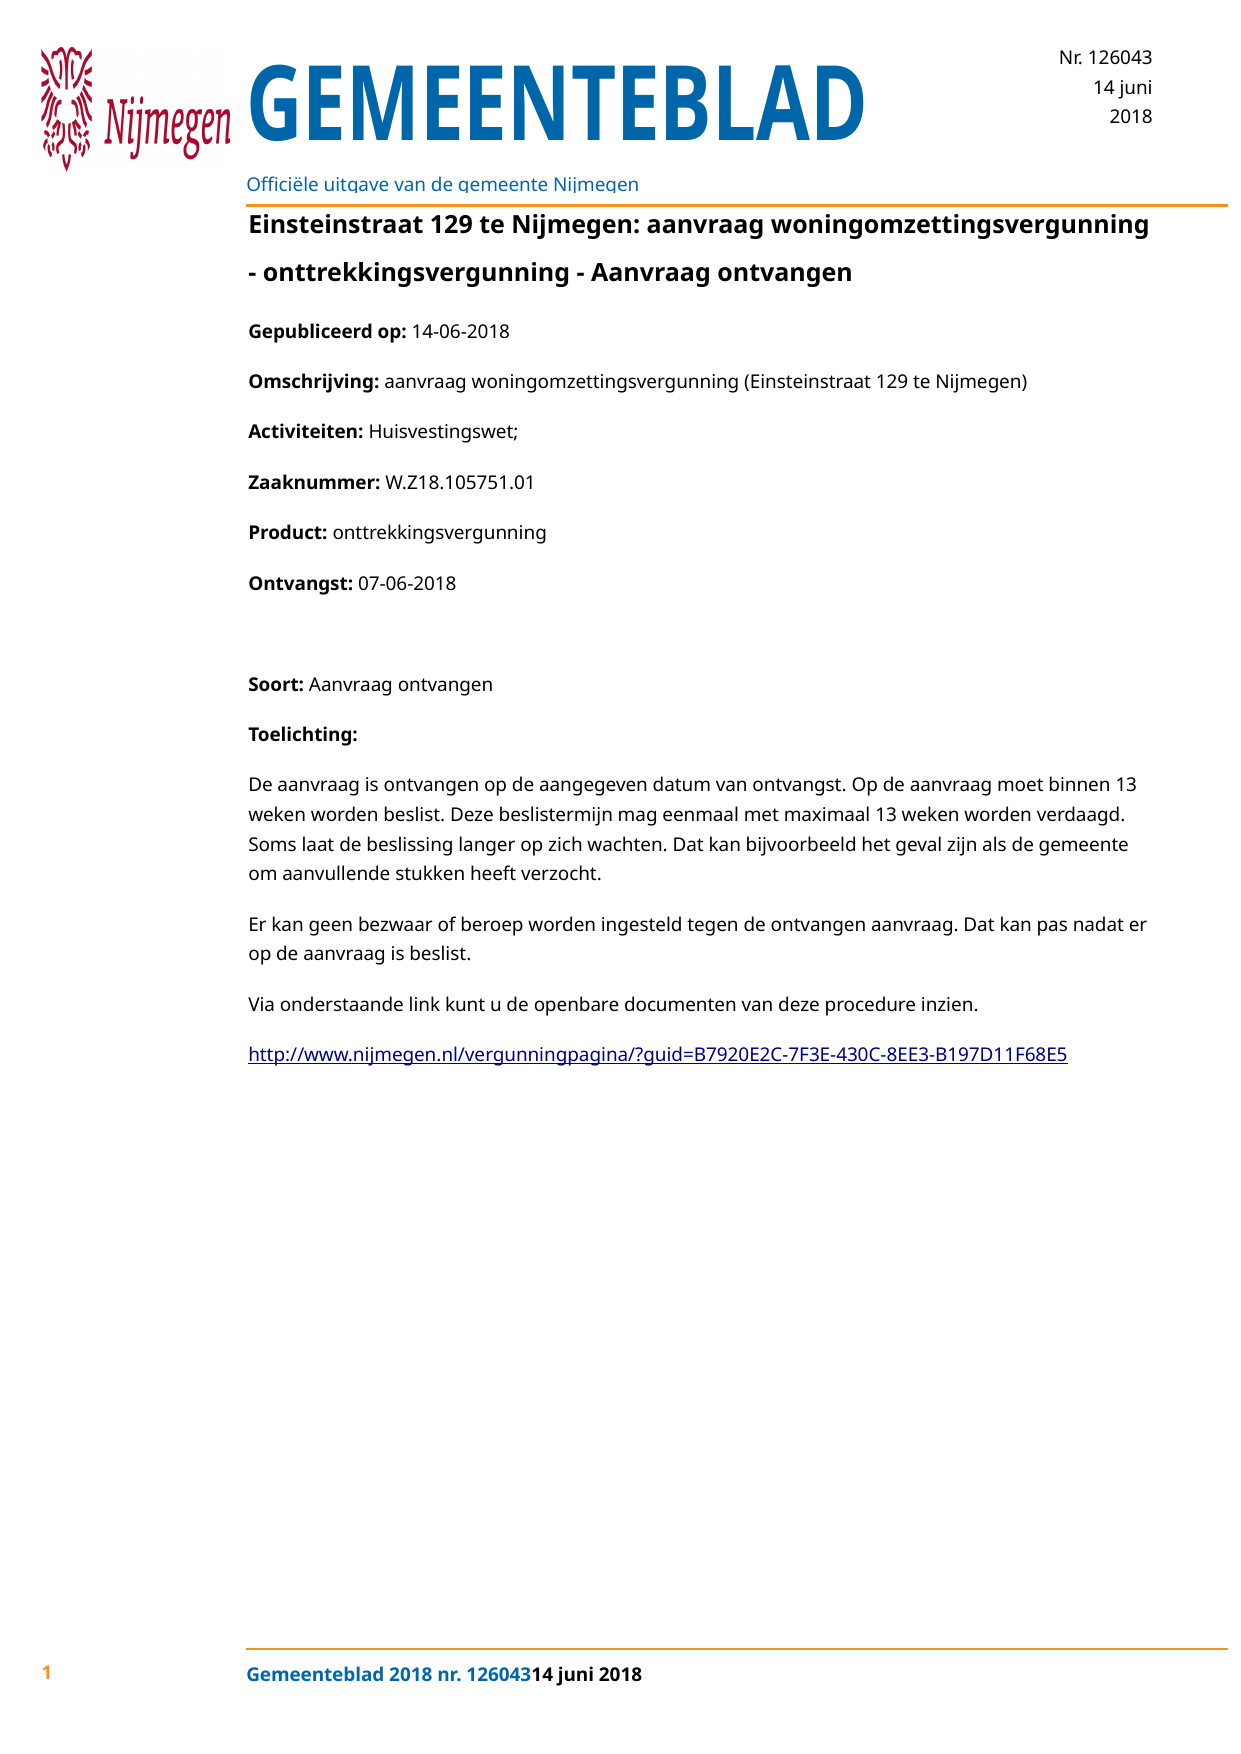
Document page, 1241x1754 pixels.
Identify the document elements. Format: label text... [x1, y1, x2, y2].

text Einsteinstraat 129 te Nijmegen: aanvraag woningomzettingsvergunning - onttrekkingsvergunning - Aanvraag ontvangen [248, 207, 1152, 288]
text Omschrijving: aanvraag woningomzettingsvergunning (Einsteinstraat 129 te Nijmegen) [248, 368, 1152, 394]
text Er kan geen bezwaar of beroep worden ingesteld tegen de ontvangen aanvraag. Dat kan pas nadat er op de aanvraag is beslist. [248, 911, 1152, 966]
text Soort: Aanvraag ontvangen [248, 671, 1152, 697]
text Via onderstaande link kunt u de openbare documenten van deze procedure inzien. [248, 991, 1152, 1017]
text Zaaknummer: W.Z18.105751.01 [248, 469, 1152, 495]
text De aanvraag is ontvangen op de aangegeven datum van ontvangst. Op de aanvraag moet binnen 13 weken worden beslist. Deze beslistermijn mag eenmaal met maximaal 13 weken worden verdaagd. Soms laat de beslissing langer op zich wachten. Dat kan bijvoorbeeld het geval zijn als de gemeente om aanvullende stukken heeft verzocht. [248, 772, 1152, 886]
text Ontvangst: 07-06-2018 [248, 570, 1152, 596]
text http://www.nijmegen.nl/vergunningpagina/?guid=B7920E2C-7F3E-430C-8EE3-B197D11F68E5 [248, 1041, 1152, 1067]
text Product: onttrekkingsvergunning [248, 519, 1152, 545]
text Gepubliceerd op: 14-06-2018 [248, 318, 1152, 344]
text Toelichting: [248, 721, 1152, 747]
text Activiteiten: Huisvestingswet; [248, 419, 1152, 444]
picture [41, 47, 231, 172]
